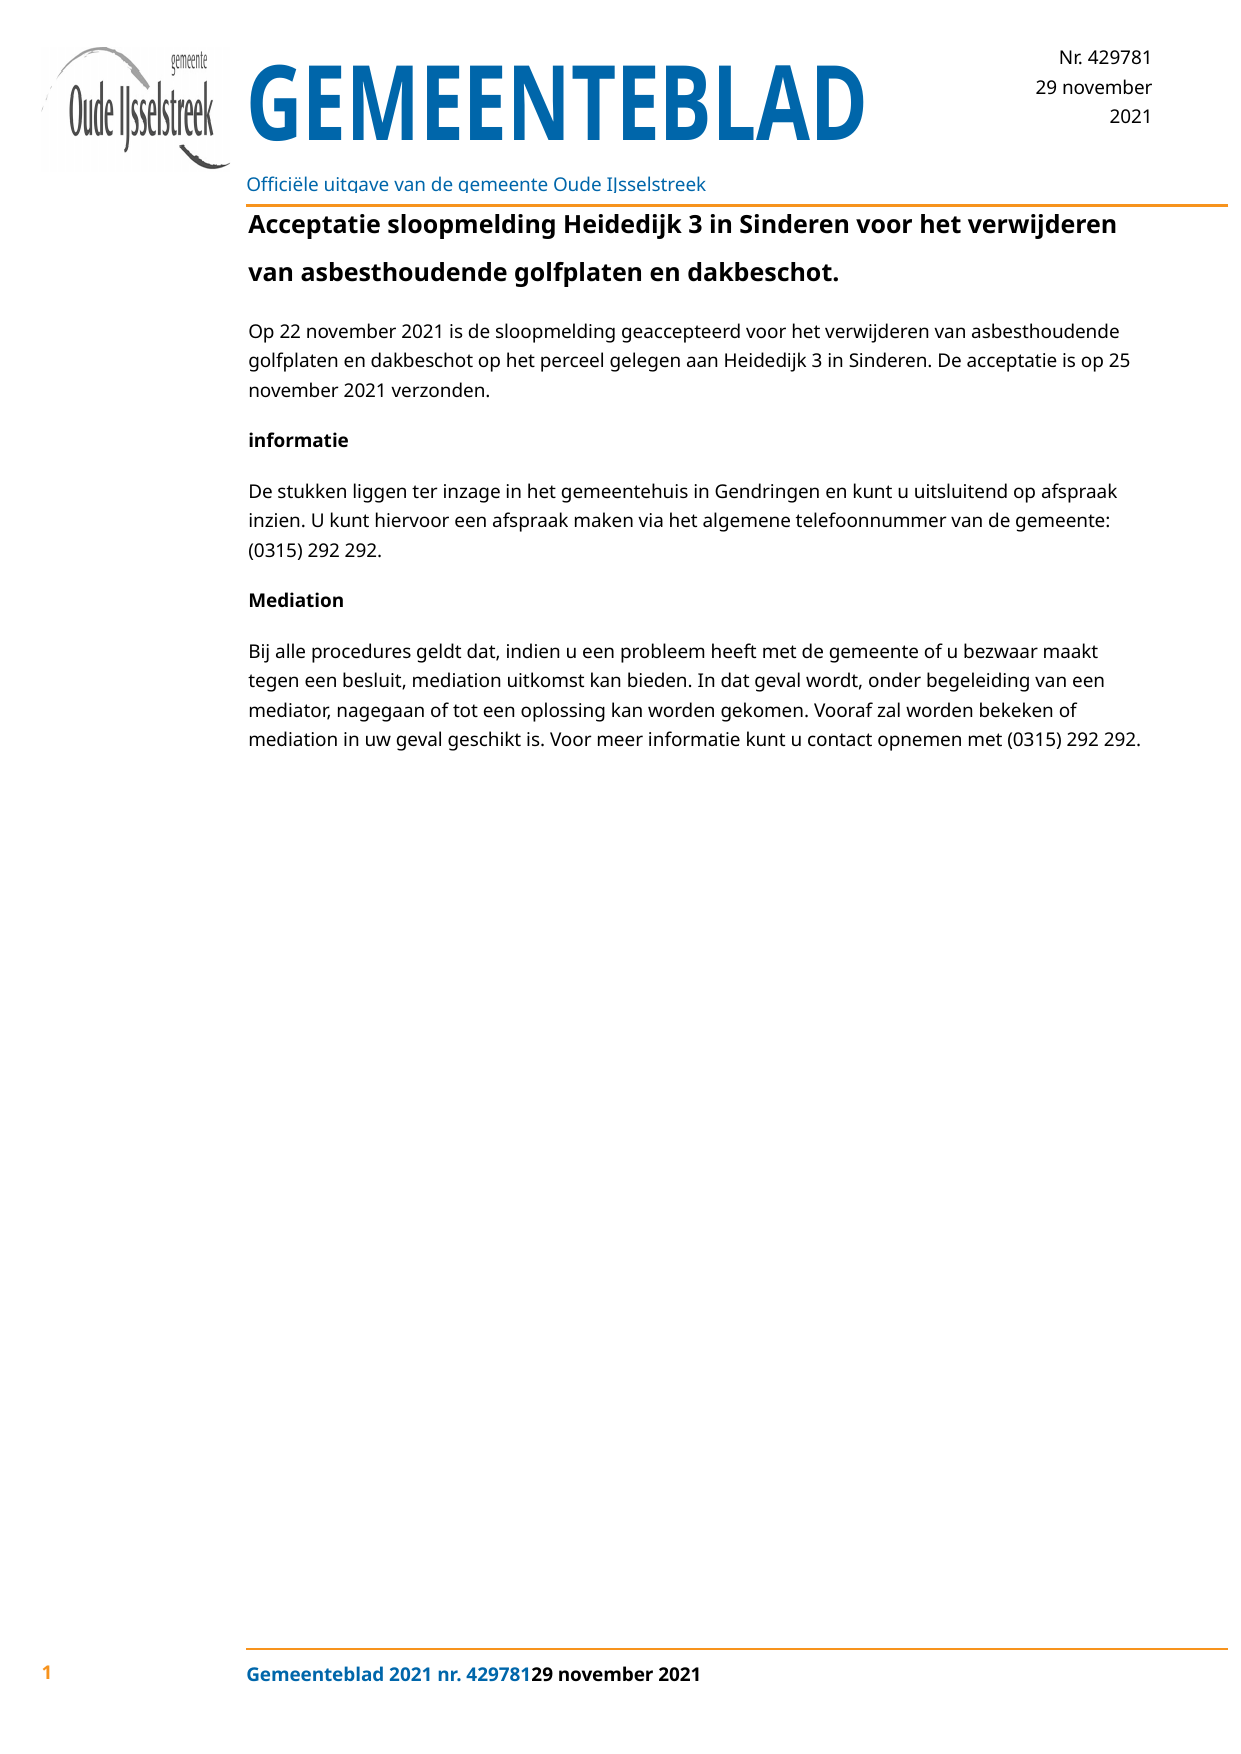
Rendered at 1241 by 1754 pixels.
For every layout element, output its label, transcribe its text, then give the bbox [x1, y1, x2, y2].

picture [41, 47, 231, 172]
text De stukken liggen ter inzage in het gemeentehuis in Gendringen en kunt u uitsluitend op afspraak inzien. U kunt hiervoor een afspraak maken via het algemene telefoonnummer van de gemeente: (0315) 292 292. [248, 478, 1152, 563]
text Mediation [248, 587, 1152, 613]
text Bij alle procedures geldt dat, indien u een probleem heeft met de gemeente of u bezwaar maakt tegen een besluit, mediation uitkomst kan bieden. In dat geval wordt, onder begeleiding van een mediator, nagegaan of tot een oplossing kan worden gekomen. Vooraf zal worden bekeken of mediation in uw geval geschikt is. Voor meer informatie kunt u contact opnemen met (0315) 292 292. [248, 638, 1152, 752]
text informatie [248, 427, 1152, 453]
text Acceptatie sloopmelding Heidedijk 3 in Sinderen voor het verwijderen van asbesthoudende golfplaten en dakbeschot. [248, 207, 1152, 288]
text Op 22 november 2021 is de sloopmelding geaccepteerd voor het verwijderen van asbesthoudende golfplaten en dakbeschot op het perceel gelegen aan Heidedijk 3 in Sinderen. De acceptatie is op 25 november 2021 verzonden. [248, 318, 1152, 403]
